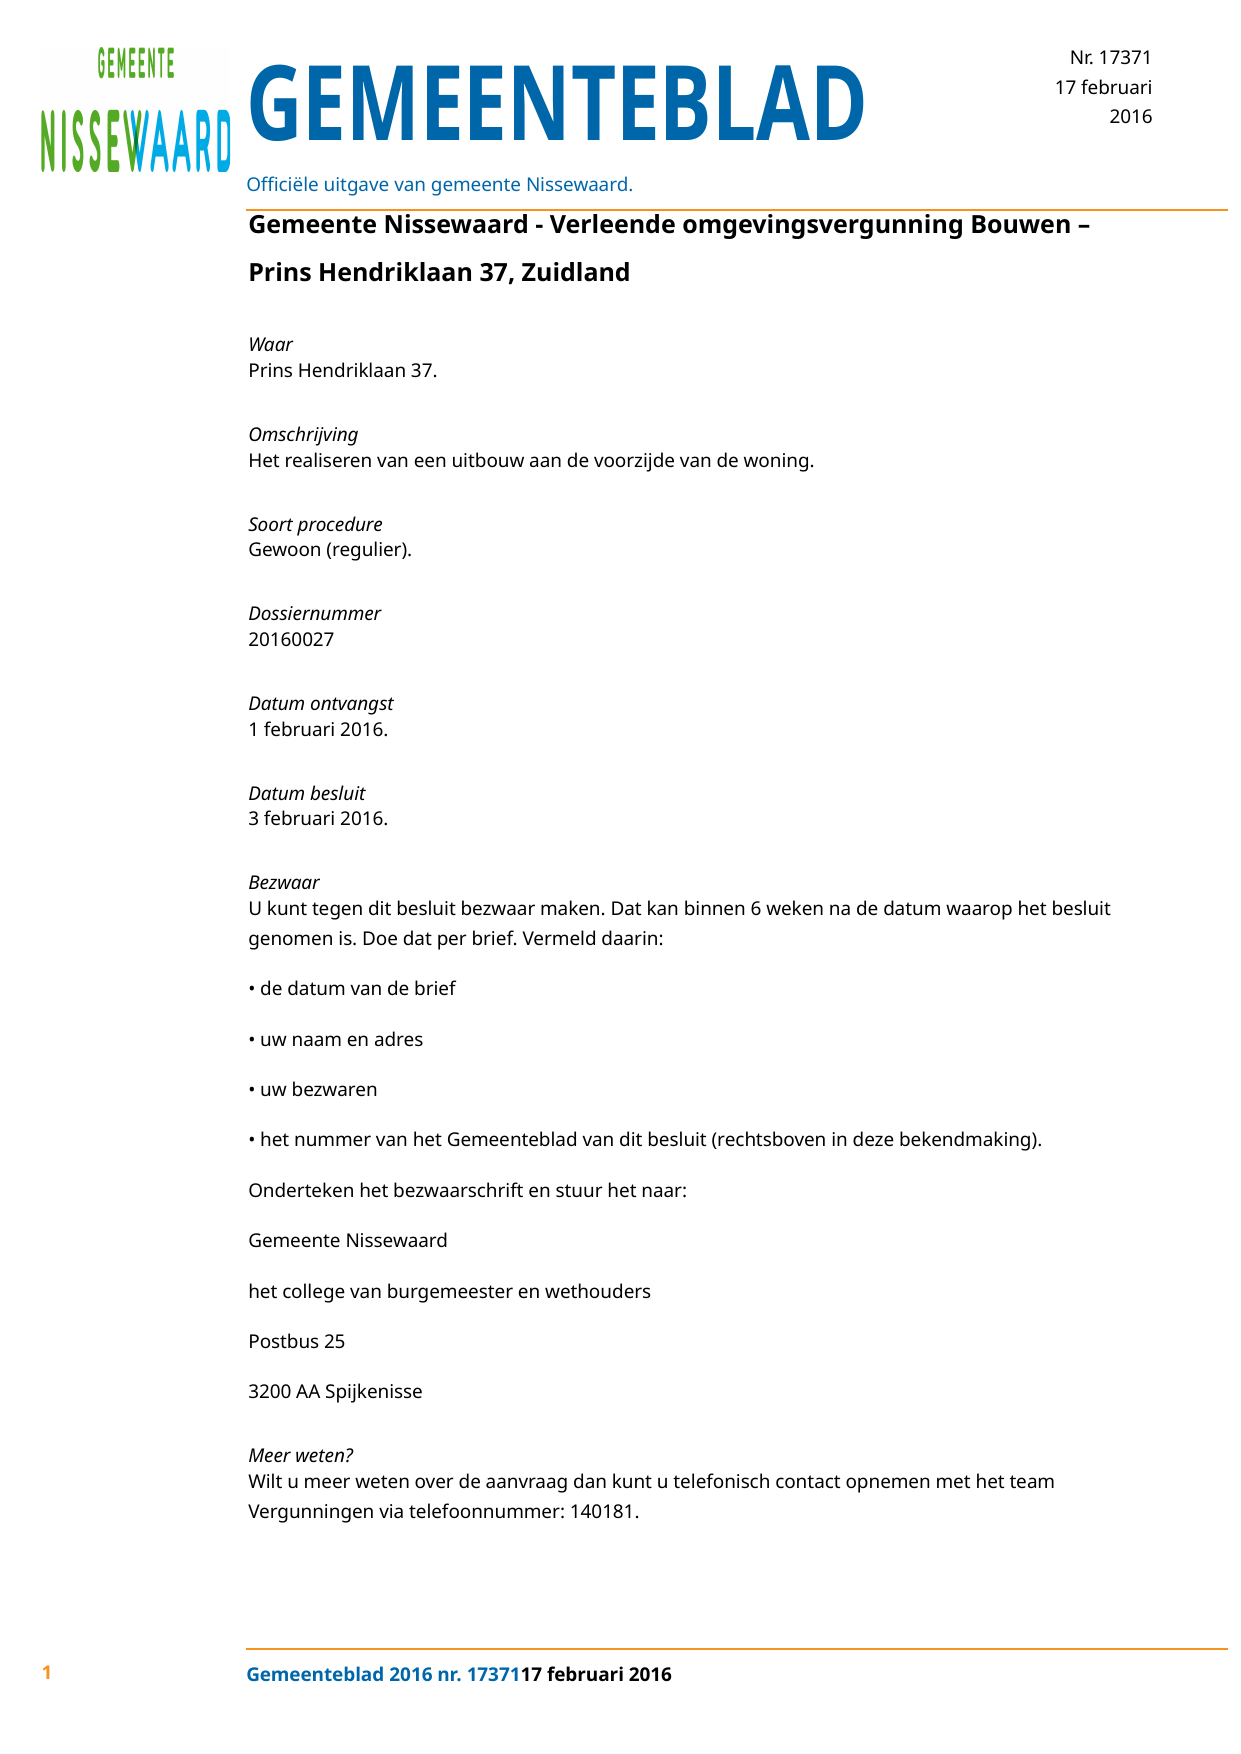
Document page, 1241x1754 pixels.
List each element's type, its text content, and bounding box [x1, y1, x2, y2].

text Wilt u meer weten over de aanvraag dan kunt u telefonisch contact opnemen met het team Vergunningen via telefoonnummer: 140181. [248, 1468, 1152, 1524]
picture [154, 157, 165, 172]
text Omschrijving [248, 421, 1152, 447]
text Onderteken het bezwaarschrift en stuur het naar: [248, 1177, 1152, 1203]
text Bezwaar [248, 869, 1152, 895]
text 3200 AA Spijkenisse [248, 1379, 1152, 1404]
text het college van burgemeester en wethouders [248, 1278, 1152, 1303]
text Datum besluit [248, 780, 1152, 806]
text Datum ontvangst [248, 690, 1152, 716]
text Het realiseren van een uitbouw aan de voorzijde van de woning. [248, 447, 1152, 473]
text 1 februari 2016. [248, 716, 1152, 742]
text Waar [248, 331, 1152, 357]
text U kunt tegen dit besluit bezwaar maken. Dat kan binnen 6 weken na de datum waarop het besluit genomen is. Doe dat per brief. Vermeld daarin: [248, 895, 1152, 951]
text • de datum van de brief [248, 975, 1152, 1001]
text 20160027 [248, 626, 1152, 652]
text • het nummer van het Gemeenteblad van dit besluit (rechtsboven in deze bekendmaking). [248, 1127, 1152, 1152]
picture [41, 47, 231, 172]
picture [222, 122, 227, 160]
text Gemeente Nissewaard - Verleende omgevingsvergunning Bouwen – Prins Hendriklaan 37, Zuidland [248, 211, 1152, 288]
text Dossiernummer [248, 601, 1152, 626]
picture [200, 151, 206, 172]
text Gewoon (regulier). [248, 537, 1152, 562]
text Soort procedure [248, 511, 1152, 537]
text Gemeente Nissewaard [248, 1227, 1152, 1253]
picture [201, 122, 206, 138]
picture [176, 157, 187, 172]
text • uw bezwaren [248, 1076, 1152, 1102]
text 3 februari 2016. [248, 806, 1152, 831]
text Prins Hendriklaan 37. [248, 357, 1152, 383]
text Meer weten? [248, 1443, 1152, 1468]
text • uw naam en adres [248, 1026, 1152, 1051]
text Postbus 25 [248, 1328, 1152, 1354]
